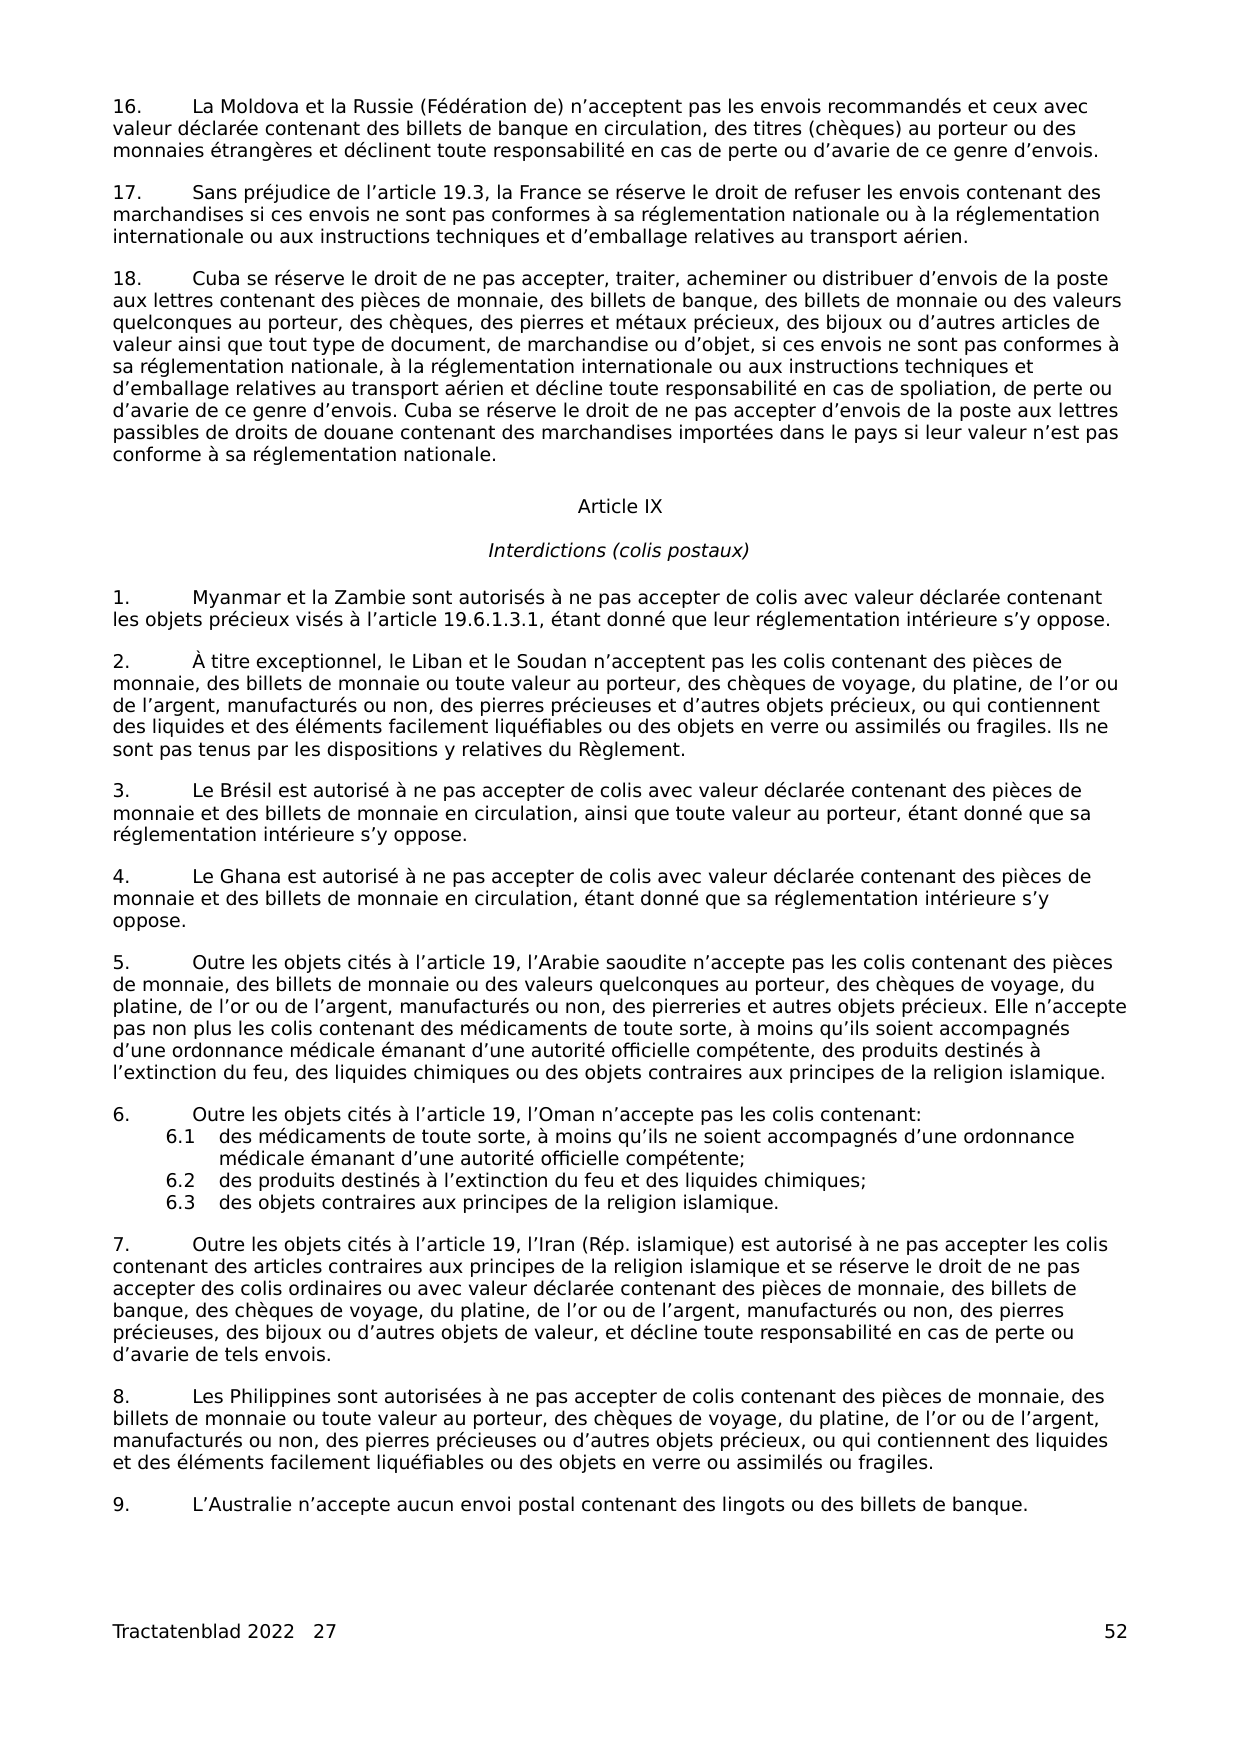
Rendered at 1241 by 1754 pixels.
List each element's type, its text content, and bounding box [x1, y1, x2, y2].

text 18. Cuba se réserve le droit de ne pas accepter, traiter, acheminer ou distribuer d’envois de la poste aux lettres contenant des pièces de monnaie, des billets de banque, des billets de monnaie ou des valeurs quelconques au porteur, des chèques, des pierres et métaux précieux, des bijoux ou d’autres articles de valeur ainsi que tout type de document, de marchandise ou d’objet, si ces envois ne sont pas conformes à sa réglementation nationale, à la réglementation internationale ou aux instructions techniques et d’emballage relatives au transport aérien et décline toute responsabilité en cas de spoliation, de perte ou d’avarie de ce genre d’envois. Cuba se réserve le droit de ne pas accepter d’envois de la poste aux lettres passibles de droits de douane contenant des marchandises importées dans le pays si leur valeur n’est pas conforme à sa réglementation nationale. [112, 268, 1128, 466]
text 1. Myanmar et la Zambie sont autorisés à ne pas accepter de colis avec valeur déclarée contenant les objets précieux visés à l’article 19.6.1.3.1, étant donné que leur réglementation intérieure s’y oppose. [112, 587, 1128, 631]
text 8. Les Philippines sont autorisées à ne pas accepter de colis contenant des pièces de monnaie, des billets de monnaie ou toute valeur au porteur, des chèques de voyage, du platine, de l’or ou de l’argent, manufacturés ou non, des pierres précieuses ou d’autres objets précieux, ou qui contiennent des liquides et des éléments facilement liquéfiables ou des objets en verre ou assimilés ou fragiles. [112, 1386, 1128, 1474]
text 9. L’Australie n’accepte aucun envoi postal contenant des lingots ou des billets de banque. [112, 1494, 1128, 1516]
text 17. Sans préjudice de l’article 19.3, la France se réserve le droit de refuser les envois contenant des marchandises si ces envois ne sont pas conformes à sa réglementation nationale ou à la réglementation internationale ou aux instructions techniques et d’emballage relatives au transport aérien. [112, 182, 1128, 248]
text 16. La Moldova et la Russie (Fédération de) n’acceptent pas les envois recommandés et ceux avec valeur déclarée contenant des billets de banque en circulation, des titres (chèques) au porteur ou des monnaies étrangères et déclinent toute responsabilité en cas de perte ou d’avarie de ce genre d’envois. [112, 96, 1128, 162]
text 4. Le Ghana est autorisé à ne pas accepter de colis avec valeur déclarée contenant des pièces de monnaie et des billets de monnaie en circulation, étant donné que sa réglementation intérieure s’y oppose. [112, 866, 1128, 932]
text 2. À titre exceptionnel, le Liban et le Soudan n’acceptent pas les colis contenant des pièces de monnaie, des billets de monnaie ou toute valeur au porteur, des chèques de voyage, du platine, de l’or ou de l’argent, manufacturés ou non, des pierres précieuses et d’autres objets précieux, ou qui contiennent des liquides et des éléments facilement liquéfiables ou des objets en verre ou assimilés ou fragiles. Ils ne sont pas tenus par les dispositions y relatives du Règlement. [112, 651, 1128, 760]
text 6.2 des produits destinés à l’extinction du feu et des liquides chimiques; [165, 1170, 1128, 1192]
text 6.1 des médicaments de toute sorte, à moins qu’ils ne soient accompagnés d’une ordonnance médicale émanant d’une autorité officielle compétente; [165, 1126, 1128, 1170]
text 6. Outre les objets cités à l’article 19, l’Oman n’accepte pas les colis contenant: [112, 1104, 1128, 1126]
text 5. Outre les objets cités à l’article 19, l’Arabie saoudite n’accepte pas les colis contenant des pièces de monnaie, des billets de monnaie ou des valeurs quelconques au porteur, des chèques de voyage, du platine, de l’or ou de l’argent, manufacturés ou non, des pierreries et autres objets précieux. Elle n’accepte pas non plus les colis contenant des médicaments de toute sorte, à moins qu’ils soient accompagnés d’une ordonnance médicale émanant d’une autorité officielle compétente, des produits destinés à l’extinction du feu, des liquides chimiques ou des objets contraires aux principes de la religion islamique. [112, 952, 1128, 1084]
subtitle Article IX Interdictions (colis postaux) [112, 496, 1128, 562]
text 7. Outre les objets cités à l’article 19, l’Iran (Rép. islamique) est autorisé à ne pas accepter les colis contenant des articles contraires aux principes de la religion islamique et se réserve le droit de ne pas accepter des colis ordinaires ou avec valeur déclarée contenant des pièces de monnaie, des billets de banque, des chèques de voyage, du platine, de l’or ou de l’argent, manufacturés ou non, des pierres précieuses, des bijoux ou d’autres objets de valeur, et décline toute responsabilité en cas de perte ou d’avarie de tels envois. [112, 1234, 1128, 1366]
text 3. Le Brésil est autorisé à ne pas accepter de colis avec valeur déclarée contenant des pièces de monnaie et des billets de monnaie en circulation, ainsi que toute valeur au porteur, étant donné que sa réglementation intérieure s’y oppose. [112, 780, 1128, 846]
text 6.3 des objets contraires aux principes de la religion islamique. [165, 1192, 1128, 1214]
